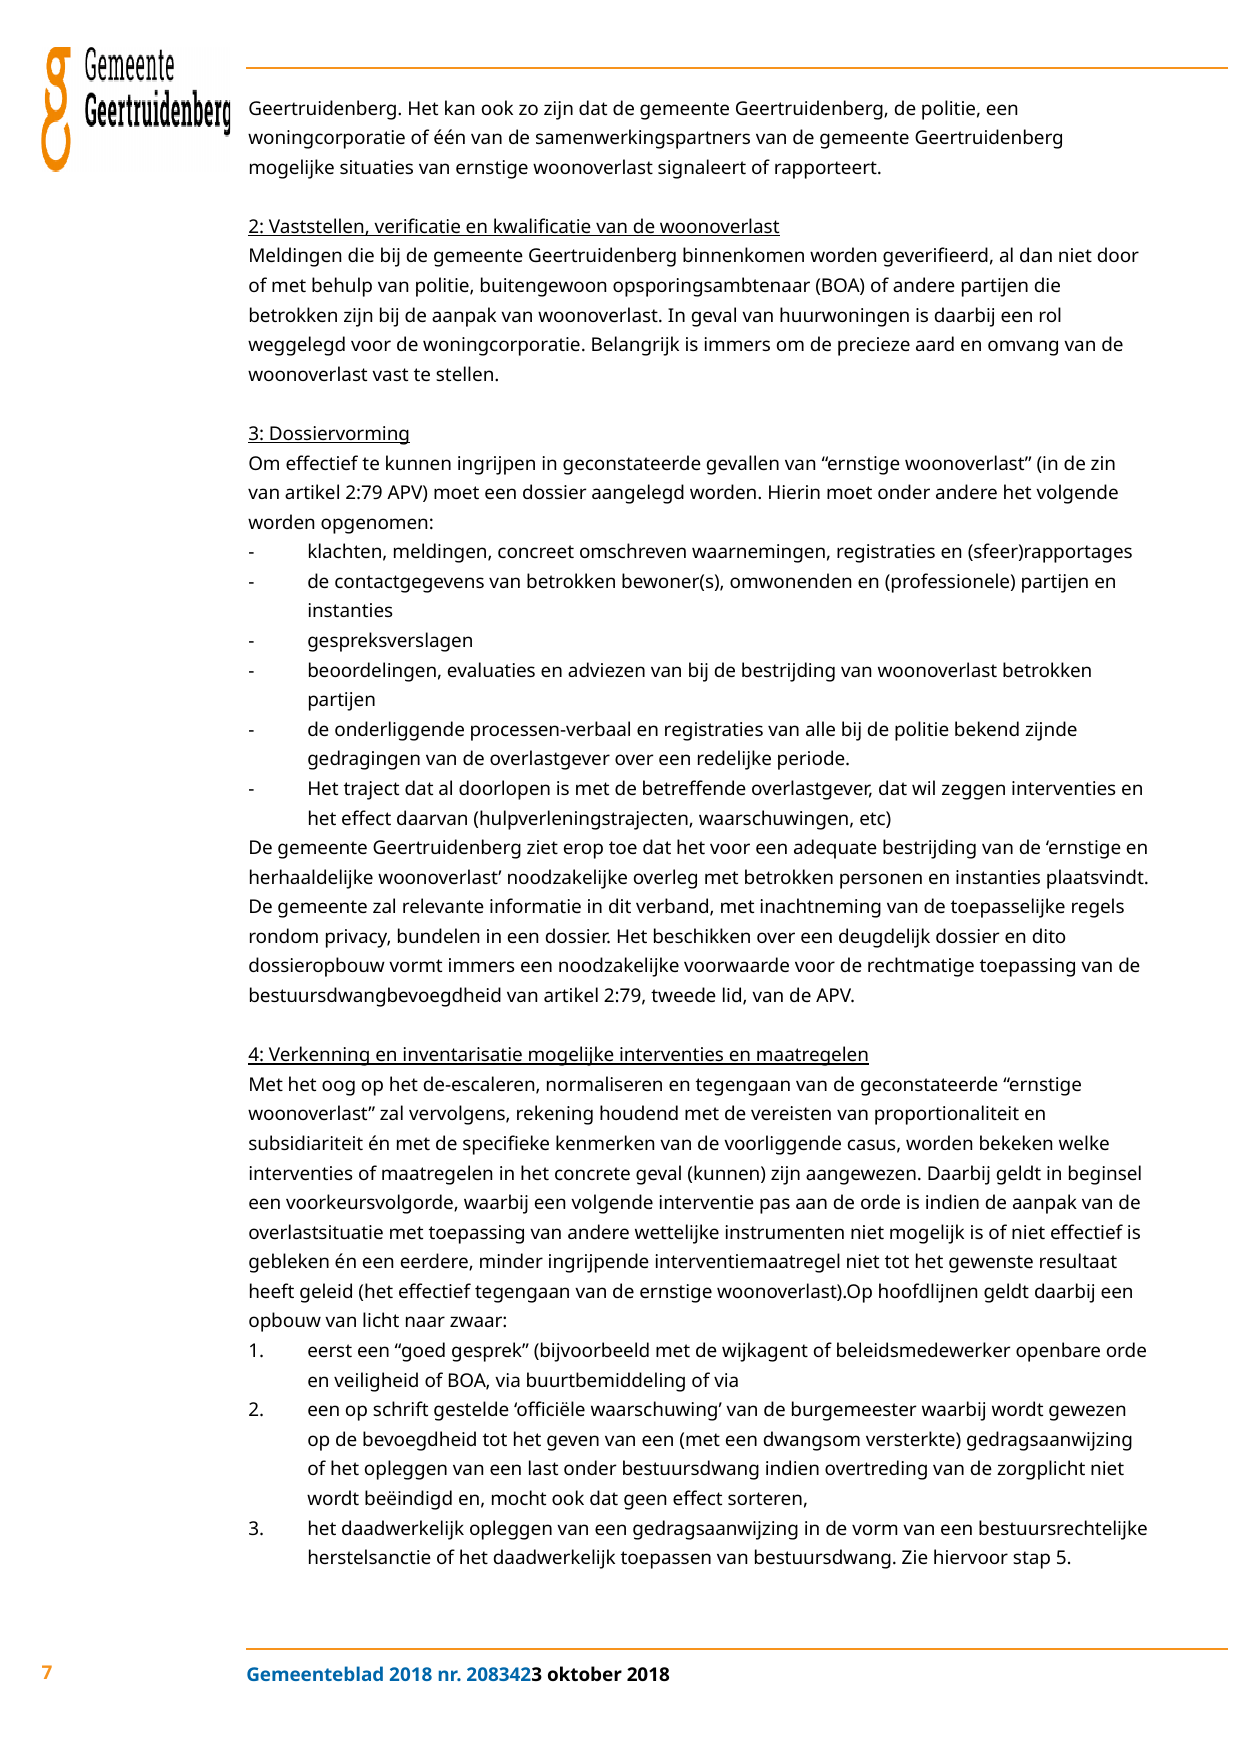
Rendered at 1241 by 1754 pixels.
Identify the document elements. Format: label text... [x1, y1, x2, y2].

text Met het oog op het de-escaleren, normaliseren en tegengaan van de geconstateerde “ernstige woonoverlast” zal vervolgens, rekening houdend met de vereisten van proportionaliteit en subsidiariteit én met de specifieke kenmerken van de voorliggende casus, worden bekeken welke interventies of maatregelen in het concrete geval (kunnen) zijn aangewezen. Daarbij geldt in beginsel een voorkeursvolgorde, waarbij een volgende interventie pas aan de orde is indien de aanpak van de overlastsituatie met toepassing van andere wettelijke instrumenten niet mogelijk is of niet effectief is gebleken én een eerdere, minder ingrijpende interventiemaatregel niet tot het gewenste resultaat heeft geleid (het effectief tegengaan van de ernstige woonoverlast).Op hoofdlijnen geldt daarbij een opbouw van licht naar zwaar: [248, 1071, 1152, 1333]
text Om effectief te kunnen ingrijpen in geconstateerde gevallen van “ernstige woonoverlast” (in de zin van artikel 2:79 APV) moet een dossier aangelegd worden. Hierin moet onder andere het volgende worden opgenomen: [248, 450, 1152, 535]
text Geertruidenberg. Het kan ook zo zijn dat de gemeente Geertruidenberg, de politie, een woningcorporatie of één van de samenwerkingspartners van de gemeente Geertruidenberg mogelijke situaties van ernstige woonoverlast signaleert of rapporteert. [248, 95, 1152, 180]
list eerst een “goed gesprek” (bijvoorbeeld met de wijkagent of beleidsmedewerker openbare orde en veiligheid of BOA, via buurtbemiddeling of via [248, 1337, 1152, 1393]
list beoordelingen, evaluaties en adviezen van bij de bestrijding van woonoverlast betrokken partijen [248, 657, 1152, 712]
text 2: Vaststellen, verificatie en kwalificatie van de woonoverlast [248, 213, 1152, 239]
list gespreksverslagen [248, 627, 1152, 653]
list een op schrift gestelde ‘officiële waarschuwing’ van de burgemeester waarbij wordt gewezen op de bevoegdheid tot het geven van een (met een dwangsom versterkte) gedragsaanwijzing of het opleggen van een last onder bestuursdwang indien overtreding van de zorgplicht niet wordt beëindigd en, mocht ook dat geen effect sorteren, [248, 1396, 1152, 1511]
text 3: Dossiervorming [248, 420, 1152, 446]
list klachten, meldingen, concreet omschreven waarnemingen, registraties en (sfeer)rapportages [248, 538, 1152, 564]
list Het traject dat al doorlopen is met de betreffende overlastgever, dat wil zeggen interventies en het effect daarvan (hulpverleningstrajecten, waarschuwingen, etc) [248, 775, 1152, 831]
list de onderliggende processen-verbaal en registraties van alle bij de politie bekend zijnde gedragingen van de overlastgever over een redelijke periode. [248, 716, 1152, 771]
text De gemeente Geertruidenberg ziet erop toe dat het voor een adequate bestrijding van de ‘ernstige en herhaaldelijke woonoverlast’ noodzakelijke overleg met betrokken personen en instanties plaatsvindt. De gemeente zal relevante informatie in dit verband, met inachtneming van de toepasselijke regels rondom privacy, bundelen in een dossier. Het beschikken over een deugdelijk dossier en dito dossieropbouw vormt immers een noodzakelijke voorwaarde voor de rechtmatige toepassing van de bestuursdwangbevoegdheid van artikel 2:79, tweede lid, van de APV. [248, 834, 1152, 1008]
list het daadwerkelijk opleggen van een gedragsaanwijzing in de vorm van een bestuursrechtelijke herstelsanctie of het daadwerkelijk toepassen van bestuursdwang. Zie hiervoor stap 5. [248, 1515, 1152, 1570]
picture [41, 47, 231, 172]
list de contactgegevens van betrokken bewoner(s), omwonenden en (professionele) partijen en instanties [248, 568, 1152, 623]
text Meldingen die bij de gemeente Geertruidenberg binnenkomen worden geverifieerd, al dan niet door of met behulp van politie, buitengewoon opsporingsambtenaar (BOA) of andere partijen die betrokken zijn bij de aanpak van woonoverlast. In geval van huurwoningen is daarbij een rol weggelegd voor de woningcorporatie. Belangrijk is immers om de precieze aard en omvang van de woonoverlast vast te stellen. [248, 243, 1152, 387]
text 4: Verkenning en inventarisatie mogelijke interventies en maatregelen [248, 1041, 1152, 1067]
